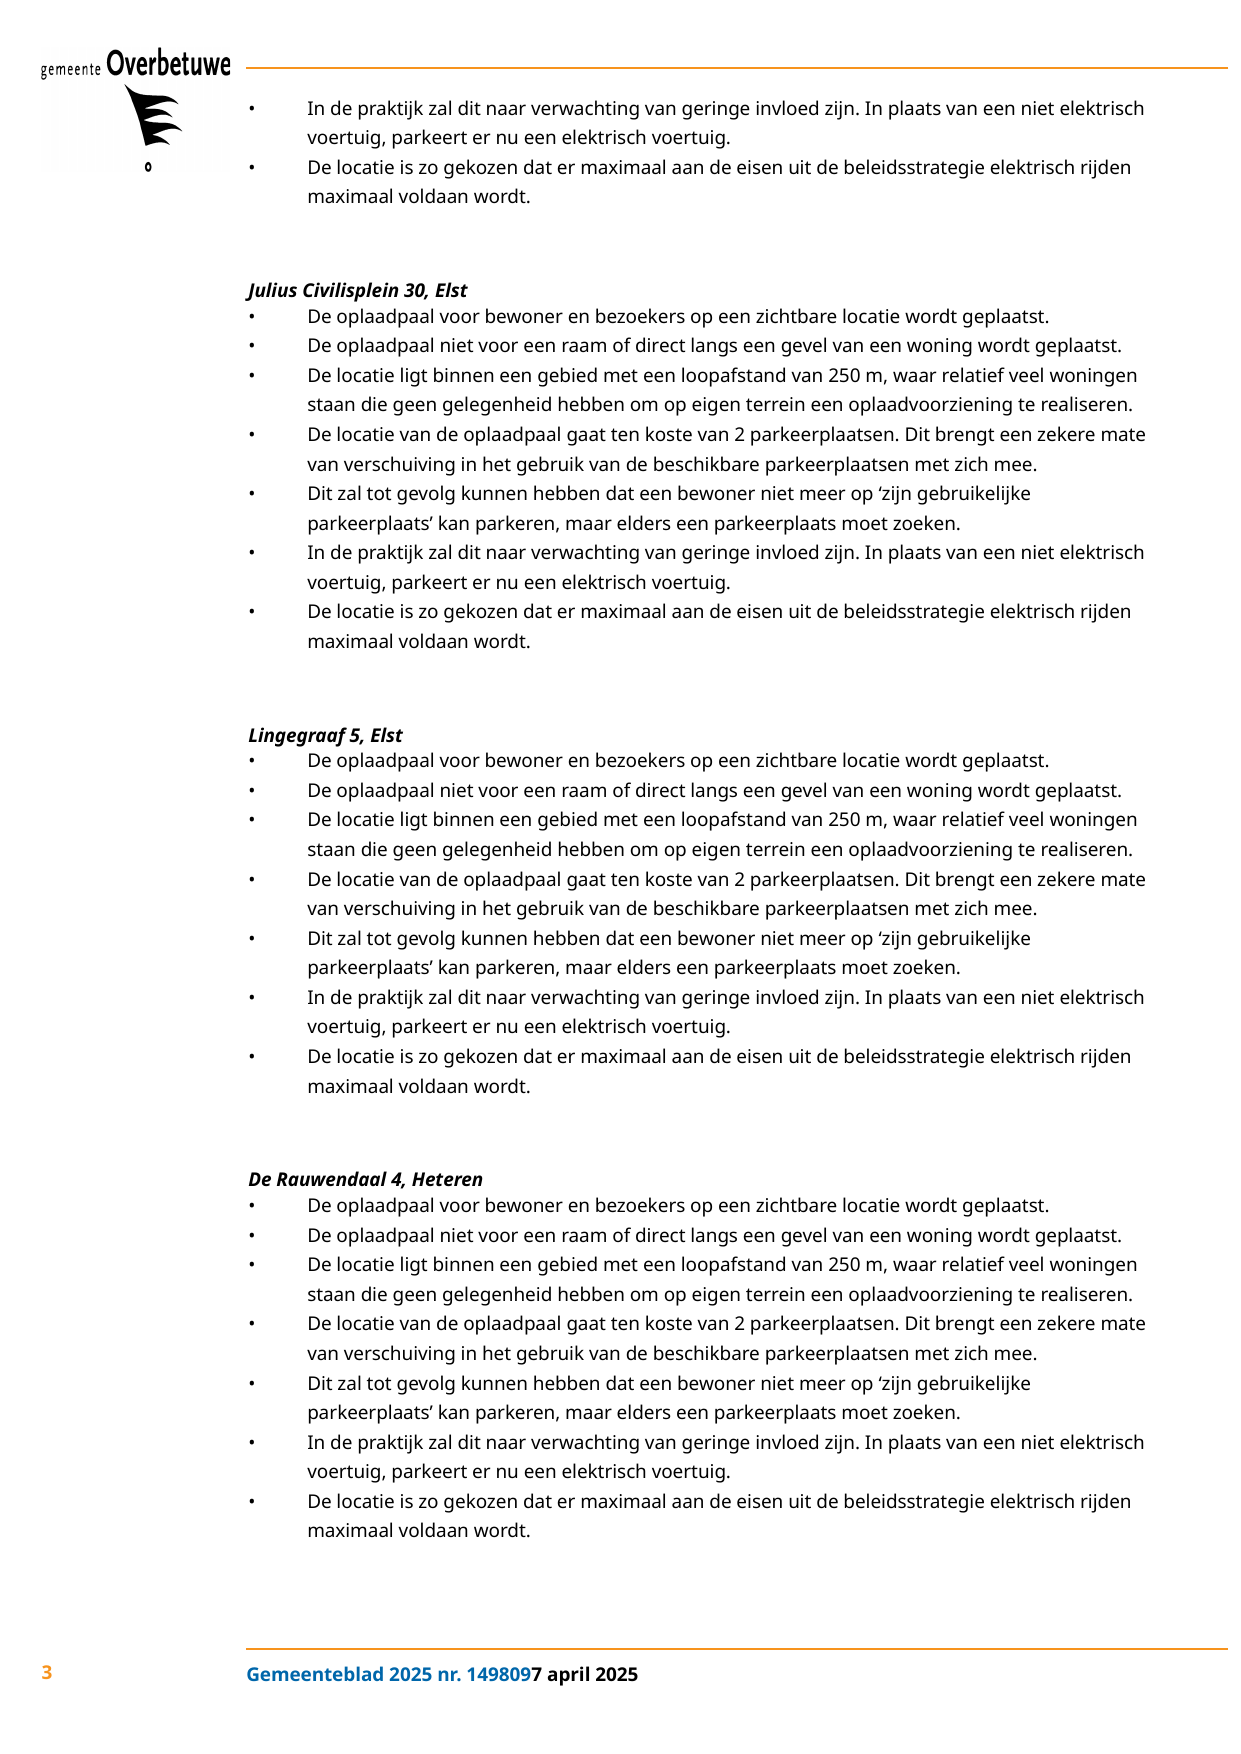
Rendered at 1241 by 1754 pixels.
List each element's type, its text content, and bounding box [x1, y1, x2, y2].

list De locatie is zo gekozen dat er maximaal aan de eisen uit de beleidsstrategie elektrisch rijden maximaal voldaan wordt. [248, 154, 1152, 209]
text Lingegraaf 5, Elst [248, 722, 1152, 747]
list De oplaadpaal niet voor een raam of direct langs een gevel van een woning wordt geplaatst. [248, 777, 1152, 803]
list De oplaadpaal niet voor een raam of direct langs een gevel van een woning wordt geplaatst. [248, 332, 1152, 358]
list De locatie ligt binnen een gebied met een loopafstand van 250 m, waar relatief veel woningen staan die geen gelegenheid hebben om op eigen terrein een oplaadvoorziening te realiseren. [248, 362, 1152, 417]
list De locatie van de oplaadpaal gaat ten koste van 2 parkeerplaatsen. Dit brengt een zekere mate van verschuiving in het gebruik van de beschikbare parkeerplaatsen met zich mee. [248, 866, 1152, 921]
list In de praktijk zal dit naar verwachting van geringe invloed zijn. In plaats van een niet elektrisch voertuig, parkeert er nu een elektrisch voertuig. [248, 95, 1152, 150]
text Julius Civilisplein 30, Elst [248, 277, 1152, 303]
list De locatie is zo gekozen dat er maximaal aan de eisen uit de beleidsstrategie elektrisch rijden maximaal voldaan wordt. [248, 1488, 1152, 1543]
list De locatie is zo gekozen dat er maximaal aan de eisen uit de beleidsstrategie elektrisch rijden maximaal voldaan wordt. [248, 1043, 1152, 1099]
text De Rauwendaal 4, Heteren [248, 1166, 1152, 1192]
list De oplaadpaal niet voor een raam of direct langs een gevel van een woning wordt geplaatst. [248, 1222, 1152, 1247]
list Dit zal tot gevolg kunnen hebben dat een bewoner niet meer op ‘zijn gebruikelijke parkeerplaats’ kan parkeren, maar elders een parkeerplaats moet zoeken. [248, 480, 1152, 536]
list De locatie is zo gekozen dat er maximaal aan de eisen uit de beleidsstrategie elektrisch rijden maximaal voldaan wordt. [248, 599, 1152, 654]
picture [41, 47, 231, 172]
list De locatie van de oplaadpaal gaat ten koste van 2 parkeerplaatsen. Dit brengt een zekere mate van verschuiving in het gebruik van de beschikbare parkeerplaatsen met zich mee. [248, 1311, 1152, 1366]
list De oplaadpaal voor bewoner en bezoekers op een zichtbare locatie wordt geplaatst. [248, 747, 1152, 773]
list In de praktijk zal dit naar verwachting van geringe invloed zijn. In plaats van een niet elektrisch voertuig, parkeert er nu een elektrisch voertuig. [248, 539, 1152, 595]
list In de praktijk zal dit naar verwachting van geringe invloed zijn. In plaats van een niet elektrisch voertuig, parkeert er nu een elektrisch voertuig. [248, 984, 1152, 1039]
list De locatie ligt binnen een gebied met een loopafstand van 250 m, waar relatief veel woningen staan die geen gelegenheid hebben om op eigen terrein een oplaadvoorziening te realiseren. [248, 1251, 1152, 1307]
list De locatie ligt binnen een gebied met een loopafstand van 250 m, waar relatief veel woningen staan die geen gelegenheid hebben om op eigen terrein een oplaadvoorziening te realiseren. [248, 807, 1152, 862]
list Dit zal tot gevolg kunnen hebben dat een bewoner niet meer op ‘zijn gebruikelijke parkeerplaats’ kan parkeren, maar elders een parkeerplaats moet zoeken. [248, 925, 1152, 980]
list De oplaadpaal voor bewoner en bezoekers op een zichtbare locatie wordt geplaatst. [248, 1192, 1152, 1218]
list De locatie van de oplaadpaal gaat ten koste van 2 parkeerplaatsen. Dit brengt een zekere mate van verschuiving in het gebruik van de beschikbare parkeerplaatsen met zich mee. [248, 421, 1152, 476]
list In de praktijk zal dit naar verwachting van geringe invloed zijn. In plaats van een niet elektrisch voertuig, parkeert er nu een elektrisch voertuig. [248, 1429, 1152, 1484]
list De oplaadpaal voor bewoner en bezoekers op een zichtbare locatie wordt geplaatst. [248, 303, 1152, 328]
list Dit zal tot gevolg kunnen hebben dat een bewoner niet meer op ‘zijn gebruikelijke parkeerplaats’ kan parkeren, maar elders een parkeerplaats moet zoeken. [248, 1370, 1152, 1425]
